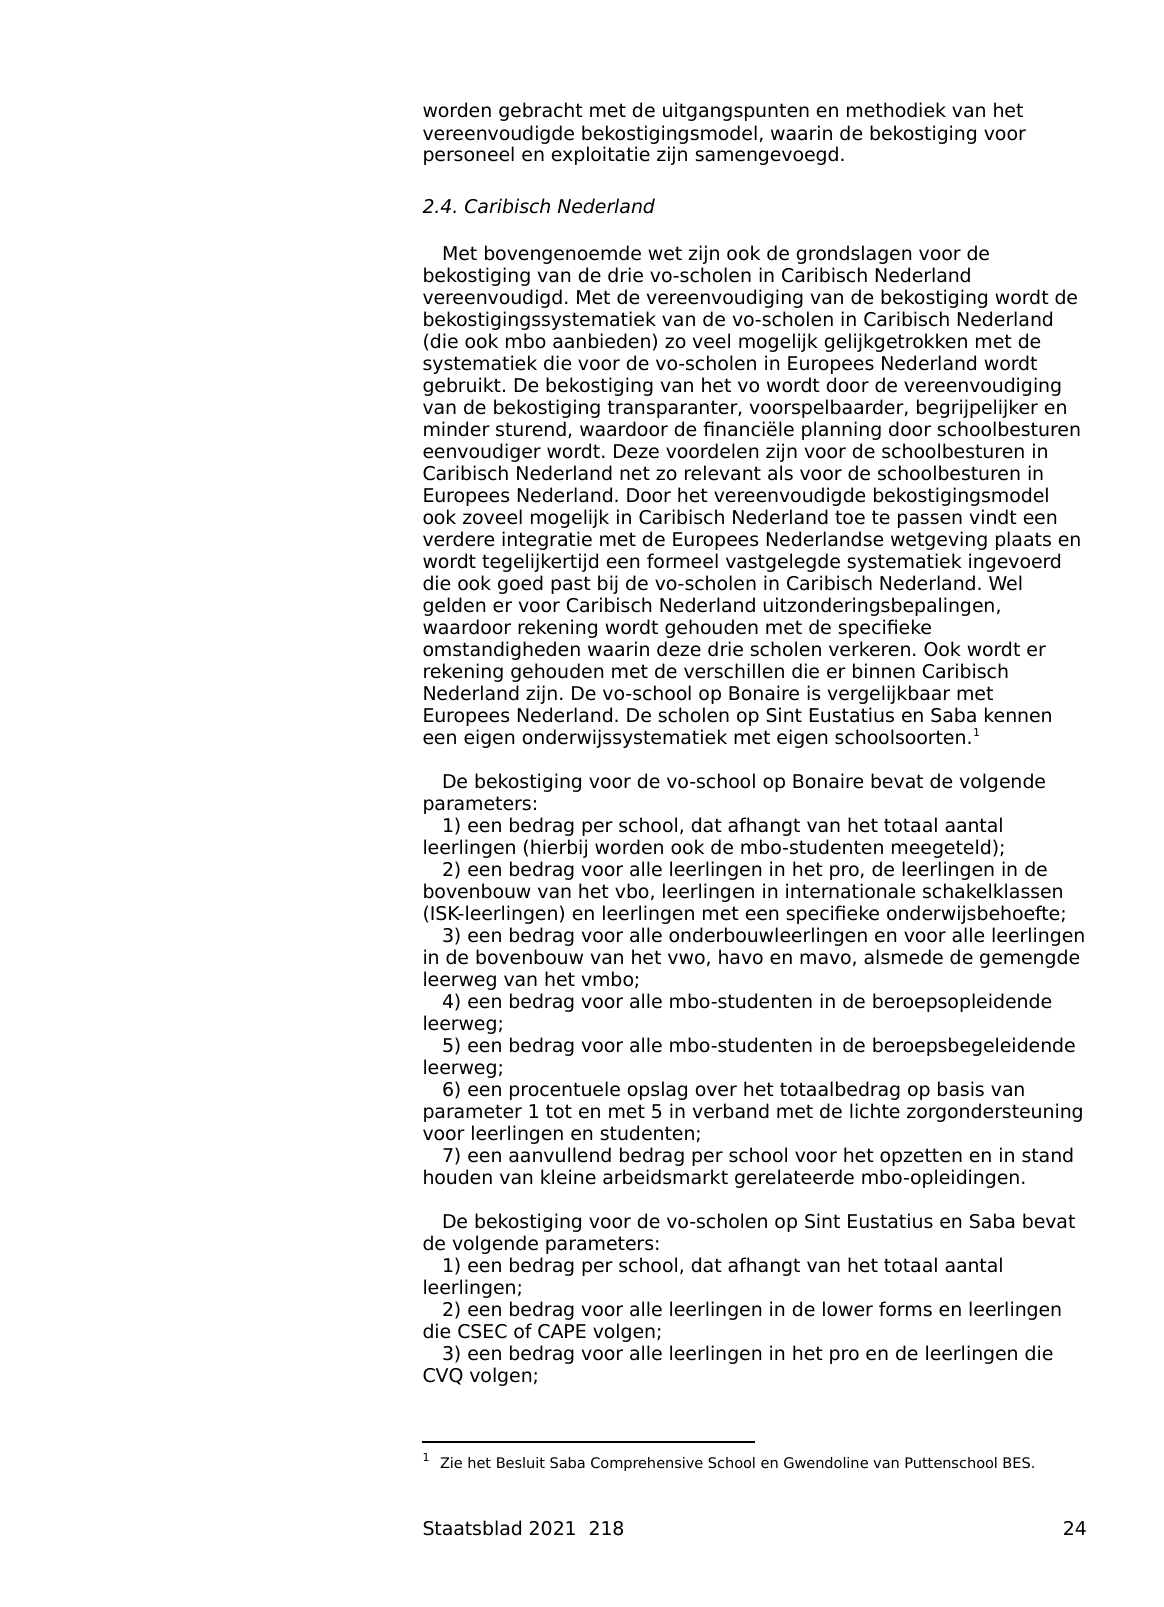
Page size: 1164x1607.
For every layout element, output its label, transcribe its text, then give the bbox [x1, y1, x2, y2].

text De bekostiging voor de vo-scholen op Sint Eustatius en Saba bevat de volgende parameters: [422, 1211, 1087, 1255]
text 6) een procentuele opslag over het totaalbedrag op basis van parameter 1 tot en met 5 in verband met de lichte zorgondersteuning voor leerlingen en studenten; [422, 1079, 1087, 1145]
text 1) een bedrag per school, dat afhangt van het totaal aantal leerlingen (hierbij worden ook de mbo-studenten meegeteld); [422, 815, 1087, 859]
text 3) een bedrag voor alle leerlingen in het pro en de leerlingen die CVQ volgen; [422, 1343, 1087, 1387]
text 7) een aanvullend bedrag per school voor het opzetten en in stand houden van kleine arbeidsmarkt gerelateerde mbo-opleidingen. [422, 1145, 1087, 1189]
text Zie het Besluit Saba Comprehensive School en Gwendoline van Puttenschool BES. [422, 1451, 1087, 1473]
text 2) een bedrag voor alle leerlingen in de lower forms en leerlingen die CSEC of CAPE volgen; [422, 1299, 1087, 1343]
text Met bovengenoemde wet zijn ook de grondslagen voor de bekostiging van de drie vo-scholen in Caribisch Nederland vereenvoudigd. Met de vereenvoudiging van de bekostiging wordt de bekostigingssystematiek van de vo-scholen in Caribisch Nederland (die ook mbo aanbieden) zo veel mogelijk gelijkgetrokken met de systematiek die voor de vo-scholen in Europees Nederland wordt gebruikt. De bekostiging van het vo wordt door de vereenvoudiging van de bekostiging transparanter, voorspelbaarder, begrijpelijker en minder sturend, waardoor de financiële planning door schoolbesturen eenvoudiger wordt. Deze voordelen zijn voor de schoolbesturen in Caribisch Nederland net zo relevant als voor de schoolbesturen in Europees Nederland. Door het vereenvoudigde bekostigingsmodel ook zoveel mogelijk in Caribisch Nederland toe te passen vindt een verdere integratie met de Europees Nederlandse wetgeving plaats en wordt tegelijkertijd een formeel vastgelegde systematiek ingevoerd die ook goed past bij de vo-scholen in Caribisch Nederland. Wel gelden er voor Caribisch Nederland uitzonderingsbepalingen, waardoor rekening wordt gehouden met de specifieke omstandigheden waarin deze drie scholen verkeren. Ook wordt er rekening gehouden met de verschillen die er binnen Caribisch Nederland zijn. De vo-school op Bonaire is vergelijkbaar met Europees Nederland. De scholen op Sint Eustatius en Saba kennen een eigen onderwijssystematiek met eigen schoolsoorten. [422, 243, 1087, 749]
text 5) een bedrag voor alle mbo-studenten in de beroepsbegeleidende leerweg; [422, 1035, 1087, 1079]
text worden gebracht met de uitgangspunten en methodiek van het vereenvoudigde bekostigingsmodel, waarin de bekostiging voor personeel en exploitatie zijn samengevoegd. [422, 100, 1087, 166]
subtitle 2.4. Caribisch Nederland [422, 196, 1087, 218]
text De bekostiging voor de vo-school op Bonaire bevat de volgende parameters: [422, 771, 1087, 815]
text 3) een bedrag voor alle onderbouwleerlingen en voor alle leerlingen in de bovenbouw van het vwo, havo en mavo, alsmede de gemengde leerweg van het vmbo; [422, 925, 1087, 991]
text 2) een bedrag voor alle leerlingen in het pro, de leerlingen in de bovenbouw van het vbo, leerlingen in internationale schakelklassen (ISK-leerlingen) en leerlingen met een specifieke onderwijsbehoefte; [422, 859, 1087, 925]
text 1) een bedrag per school, dat afhangt van het totaal aantal leerlingen; [422, 1255, 1087, 1299]
text 4) een bedrag voor alle mbo-studenten in de beroepsopleidende leerweg; [422, 991, 1087, 1035]
